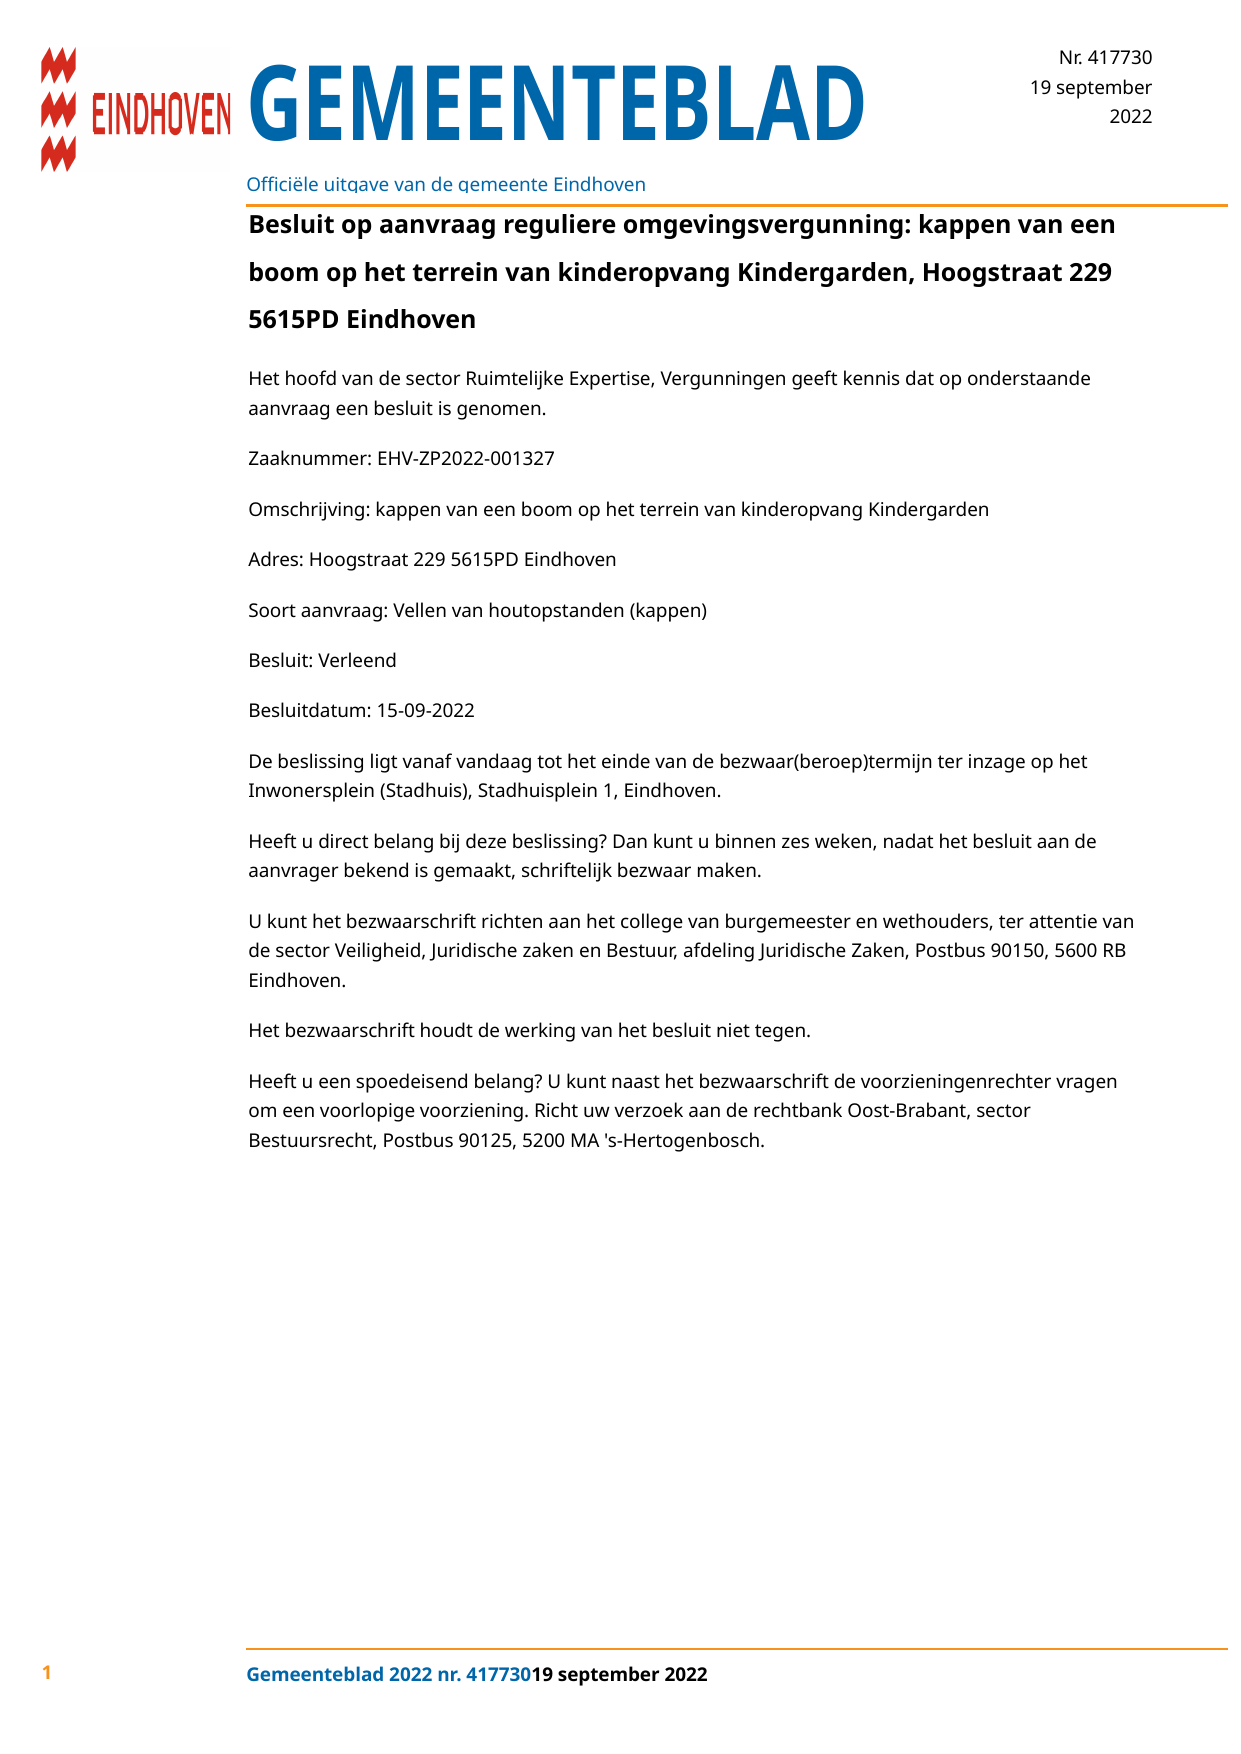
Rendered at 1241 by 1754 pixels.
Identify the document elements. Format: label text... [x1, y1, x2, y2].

picture [41, 47, 231, 172]
text Heeft u direct belang bij deze beslissing? Dan kunt u binnen zes weken, nadat het besluit aan de aanvrager bekend is gemaakt, schriftelijk bezwaar maken. [248, 828, 1152, 883]
text Het bezwaarschrift houdt de werking van het besluit niet tegen. [248, 1018, 1152, 1043]
text Het hoofd van de sector Ruimtelijke Expertise, Vergunningen geeft kennis dat op onderstaande aanvraag een besluit is genomen. [248, 366, 1152, 421]
text Besluit: Verleend [248, 647, 1152, 673]
text Soort aanvraag: Vellen van houtopstanden (kappen) [248, 597, 1152, 622]
text Adres: Hoogstraat 229 5615PD Eindhoven [248, 546, 1152, 572]
text Besluitdatum: 15-09-2022 [248, 698, 1152, 723]
text Omschrijving: kappen van een boom op het terrein van kinderopvang Kindergarden [248, 496, 1152, 522]
text De beslissing ligt vanaf vandaag tot het einde van de bezwaar(beroep)termijn ter inzage op het Inwonersplein (Stadhuis), Stadhuisplein 1, Eindhoven. [248, 748, 1152, 803]
text Heeft u een spoedeisend belang? U kunt naast het bezwaarschrift de voorzieningenrechter vragen om een voorlopige voorziening. Richt uw verzoek aan de rechtbank Oost-Brabant, sector Bestuursrecht, Postbus 90125, 5200 MA 's-Hertogenbosch. [248, 1068, 1152, 1153]
text U kunt het bezwaarschrift richten aan het college van burgemeester en wethouders, ter attentie van de sector Veiligheid, Juridische zaken en Bestuur, afdeling Juridische Zaken, Postbus 90150, 5600 RB Eindhoven. [248, 908, 1152, 993]
text Besluit op aanvraag reguliere omgevingsvergunning: kappen van een boom op het terrein van kinderopvang Kindergarden, Hoogstraat 229 5615PD Eindhoven [248, 207, 1152, 336]
text Zaaknummer: EHV-ZP2022-001327 [248, 446, 1152, 471]
